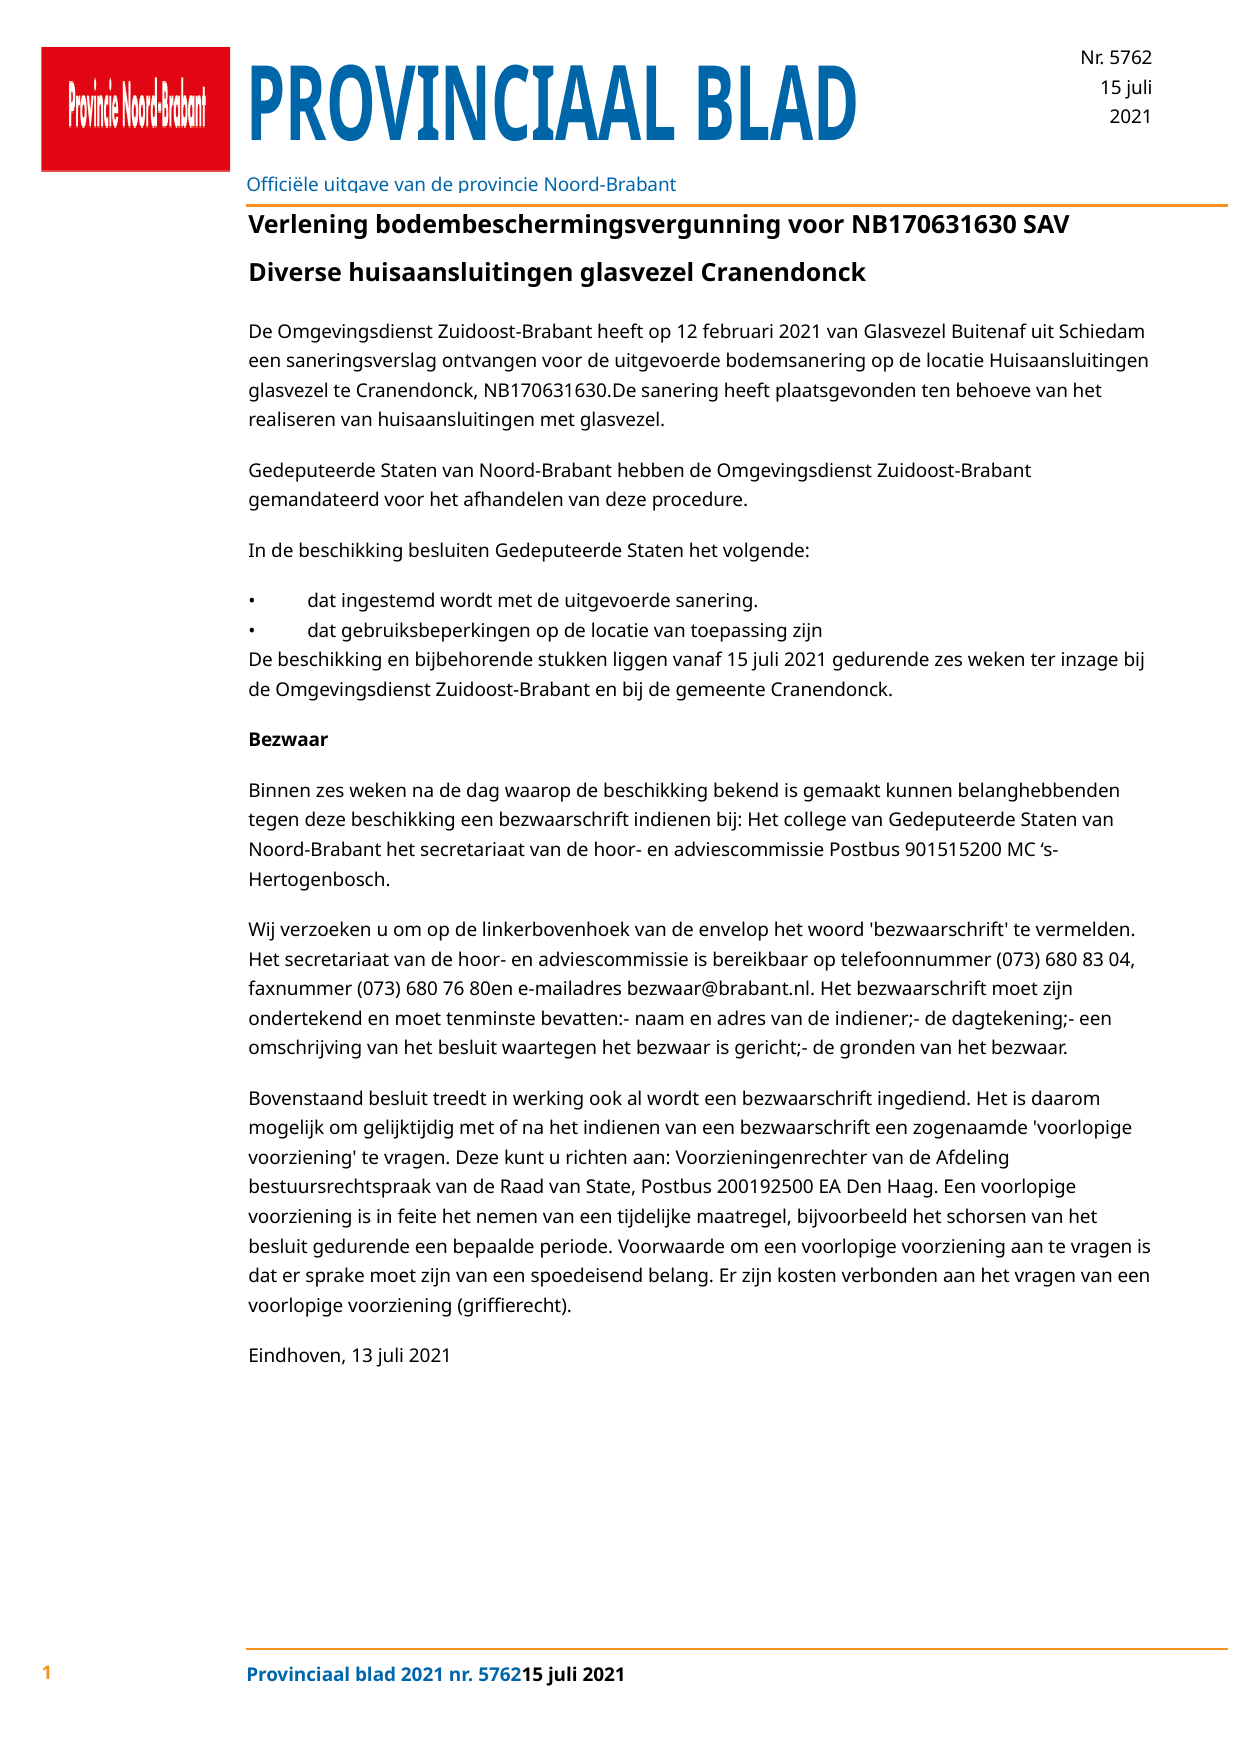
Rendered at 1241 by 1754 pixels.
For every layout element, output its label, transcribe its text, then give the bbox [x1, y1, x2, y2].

text Wij verzoeken u om op de linkerbovenhoek van de envelop het woord 'bezwaarschrift' te vermelden. Het secretariaat van de hoor- en adviescommissie is bereikbaar op telefoonnummer (073) 680 83 04, faxnummer (073) 680 76 80en e-mailadres bezwaar@brabant.nl. Het bezwaarschrift moet zijn ondertekend en moet tenminste bevatten:- naam en adres van de indiener;- de dagtekening;- een omschrijving van het besluit waartegen het bezwaar is gericht;- de gronden van het bezwaar. [248, 916, 1152, 1060]
text In de beschikking besluiten Gedeputeerde Staten het volgende: [248, 537, 1152, 563]
text Eindhoven, 13 juli 2021 [248, 1342, 1152, 1368]
text De beschikking en bijbehorende stukken liggen vanaf 15 juli 2021 gedurende zes weken ter inzage bij de Omgevingsdienst Zuidoost-Brabant en bij de gemeente Cranendonck. [248, 647, 1152, 702]
picture [41, 47, 231, 172]
text Bovenstaand besluit treedt in werking ook al wordt een bezwaarschrift ingediend. Het is daarom mogelijk om gelijktijdig met of na het indienen van een bezwaarschrift een zogenaamde 'voorlopige voorziening' te vragen. Deze kunt u richten aan: Voorzieningenrechter van de Afdeling bestuursrechtspraak van de Raad van State, Postbus 200192500 EA Den Haag. Een voorlopige voorziening is in feite het nemen van een tijdelijke maatregel, bijvoorbeeld het schorsen van het besluit gedurende een bepaalde periode. Voorwaarde om een voorlopige voorziening aan te vragen is dat er sprake moet zijn van een spoedeisend belang. Er zijn kosten verbonden aan het vragen van een voorlopige voorziening (griffierecht). [248, 1085, 1152, 1318]
text Bezwaar [248, 727, 1152, 752]
list dat ingestemd wordt met de uitgevoerde sanering. [248, 587, 1152, 613]
text Binnen zes weken na de dag waarop de beschikking bekend is gemaakt kunnen belanghebbenden tegen deze beschikking een bezwaarschrift indienen bij: Het college van Gedeputeerde Staten van Noord-Brabant het secretariaat van de hoor- en adviescommissie Postbus 901515200 MC ‘s-Hertogenbosch. [248, 777, 1152, 892]
text De Omgevingsdienst Zuidoost-Brabant heeft op 12 februari 2021 van Glasvezel Buitenaf uit Schiedam een saneringsverslag ontvangen voor de uitgevoerde bodemsanering op de locatie Huisaansluitingen glasvezel te Cranendonck, NB170631630.De sanering heeft plaatsgevonden ten behoeve van het realiseren van huisaansluitingen met glasvezel. [248, 318, 1152, 432]
text Verlening bodembeschermingsvergunning voor NB170631630 SAV Diverse huisaansluitingen glasvezel Cranendonck [248, 207, 1152, 288]
list dat gebruiksbeperkingen op de locatie van toepassing zijn [248, 617, 1152, 643]
text Gedeputeerde Staten van Noord-Brabant hebben de Omgevingsdienst Zuidoost-Brabant gemandateerd voor het afhandelen van deze procedure. [248, 457, 1152, 512]
